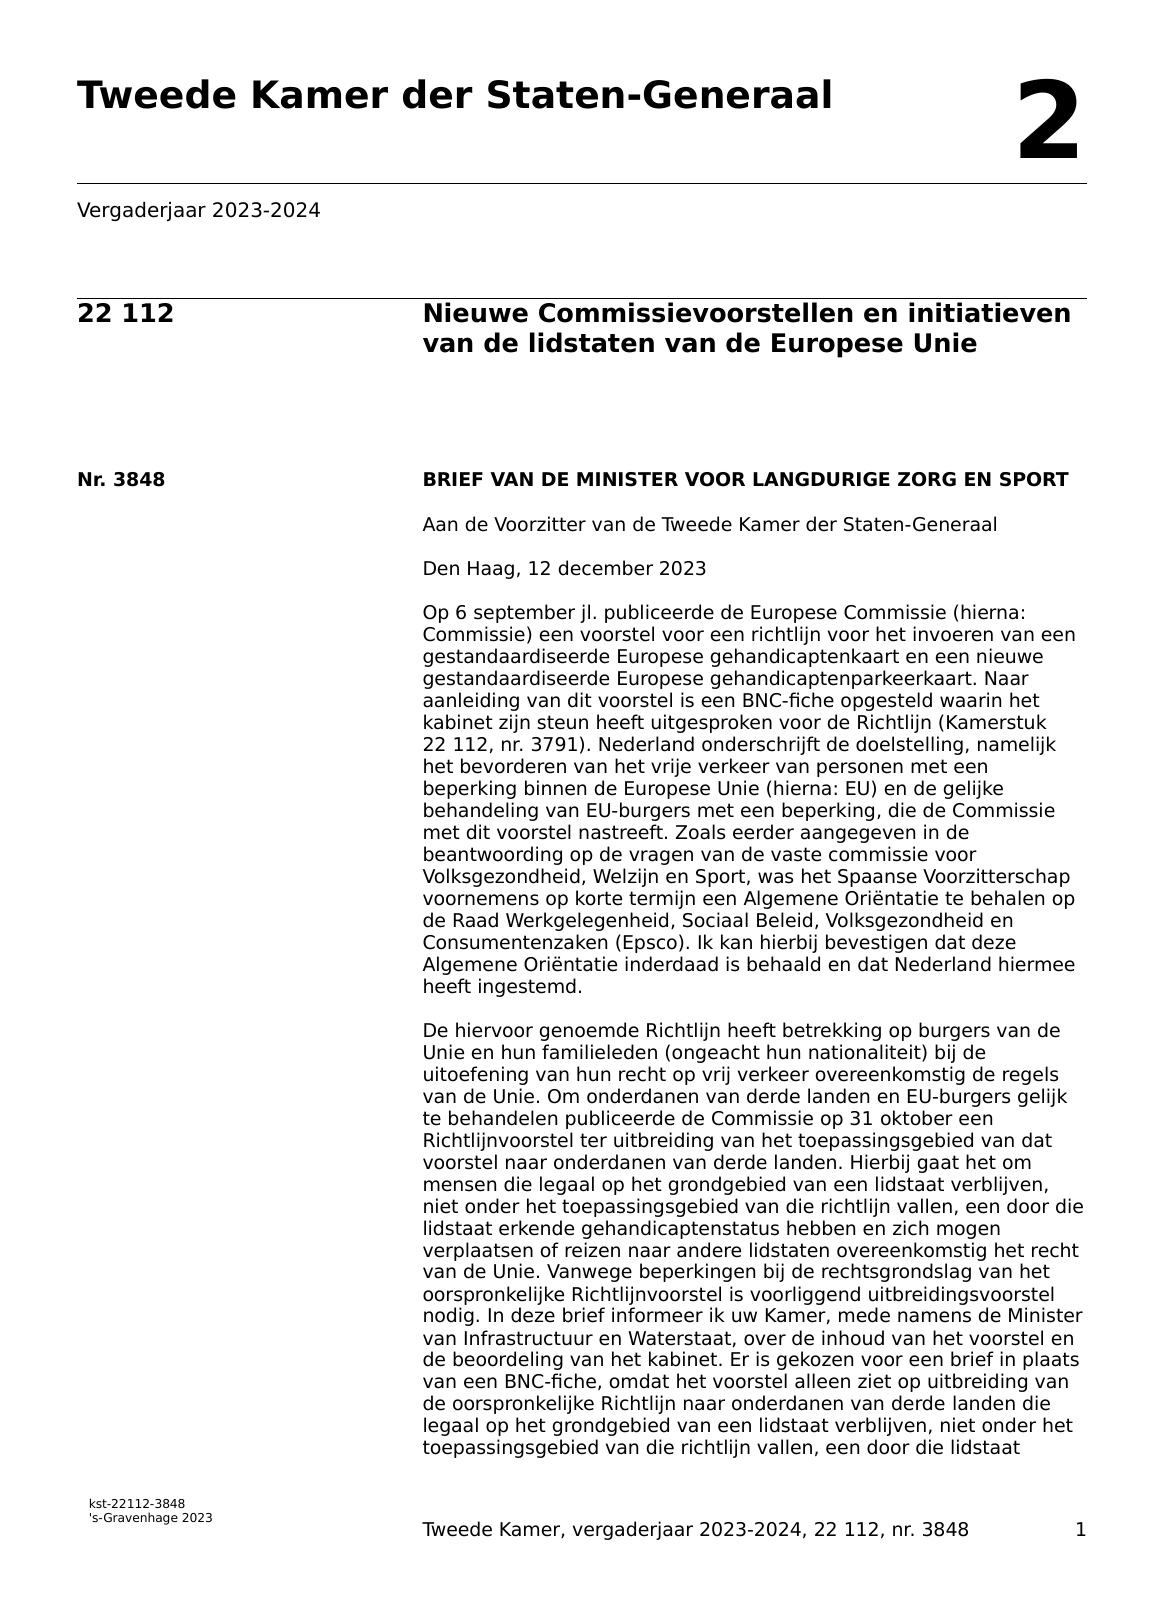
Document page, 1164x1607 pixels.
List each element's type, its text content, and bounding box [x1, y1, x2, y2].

table_header 2 [886, 59, 1087, 183]
table_cell Vergaderjaar 2023-2024 [77, 184, 1087, 298]
subtitle 22 112 Nieuwe Commissievoorstellen en initiatieven van de lidstaten van de Europese Unie [77, 299, 1087, 358]
text Op 6 september jl. publiceerde de Europese Commissie (hierna: Commissie) een voorstel voor een richtlijn voor het invoeren van een gestandaardiseerde Europese gehandicaptenkaart en een nieuwe gestandaardiseerde Europese gehandicaptenparkeerkaart. Naar aanleiding van dit voorstel is een BNC-fiche opgesteld waarin het kabinet zijn steun heeft uitgesproken voor de Richtlijn (Kamerstuk 22 112, nr. 3791). Nederland onderschrijft de doelstelling, namelijk het bevorderen van het vrije verkeer van personen met een beperking binnen de Europese Unie (hierna: EU) en de gelijke behandeling van EU-burgers met een beperking, die de Commissie met dit voorstel nastreeft. Zoals eerder aangegeven in de beantwoording op de vragen van de vaste commissie voor Volksgezondheid, Welzijn en Sport, was het Spaanse Voorzitterschap voornemens op korte termijn een Algemene Oriëntatie te behalen op de Raad Werkgelegenheid, Sociaal Beleid, Volksgezondheid en Consumentenzaken (Epsco). Ik kan hierbij bevestigen dat deze Algemene Oriëntatie inderdaad is behaald en dat Nederland hiermee heeft ingestemd. [422, 602, 1087, 997]
text Aan de Voorzitter van de Tweede Kamer der Staten-Generaal [422, 513, 1087, 536]
text 's-Gravenhage 2023 [88, 1511, 323, 1525]
text Den Haag, 12 december 2023 [422, 558, 1087, 580]
text De hiervoor genoemde Richtlijn heeft betrekking op burgers van de Unie en hun familieleden (ongeacht hun nationaliteit) bij de uitoefening van hun recht op vrij verkeer overeenkomstig de regels van de Unie. Om onderdanen van derde landen en EU-burgers gelijk te behandelen publiceerde de Commissie op 31 oktober een Richtlijnvoorstel ter uitbreiding van het toepassingsgebied van dat voorstel naar onderdanen van derde landen. Hierbij gaat het om mensen die legaal op het grondgebied van een lidstaat verblijven, niet onder het toepassingsgebied van die richtlijn vallen, een door die lidstaat erkende gehandicaptenstatus hebben en zich mogen verplaatsen of reizen naar andere lidstaten overeenkomstig het recht van de Unie. Vanwege beperkingen bij de rechtsgrondslag van het oorspronkelijke Richtlijnvoorstel is voorliggend uitbreidingsvoorstel nodig. In deze brief informeer ik uw Kamer, mede namens de Minister van Infrastructuur en Waterstaat, over de inhoud van het voorstel en de beoordeling van het kabinet. Er is gekozen voor een brief in plaats van een BNC-fiche, omdat het voorstel alleen ziet op uitbreiding van de oorspronkelijke Richtlijn naar onderdanen van derde landen die legaal op het grondgebied van een lidstaat verblijven, niet onder het toepassingsgebied van die richtlijn vallen, een door die lidstaat [422, 1020, 1087, 1459]
subtitle Nr. 3848 BRIEF VAN DE MINISTER VOOR LANGDURIGE ZORG EN SPORT [77, 469, 1087, 491]
text kst-22112-3848 [88, 1497, 323, 1511]
table_header Tweede Kamer der Staten-Generaal [77, 59, 886, 183]
